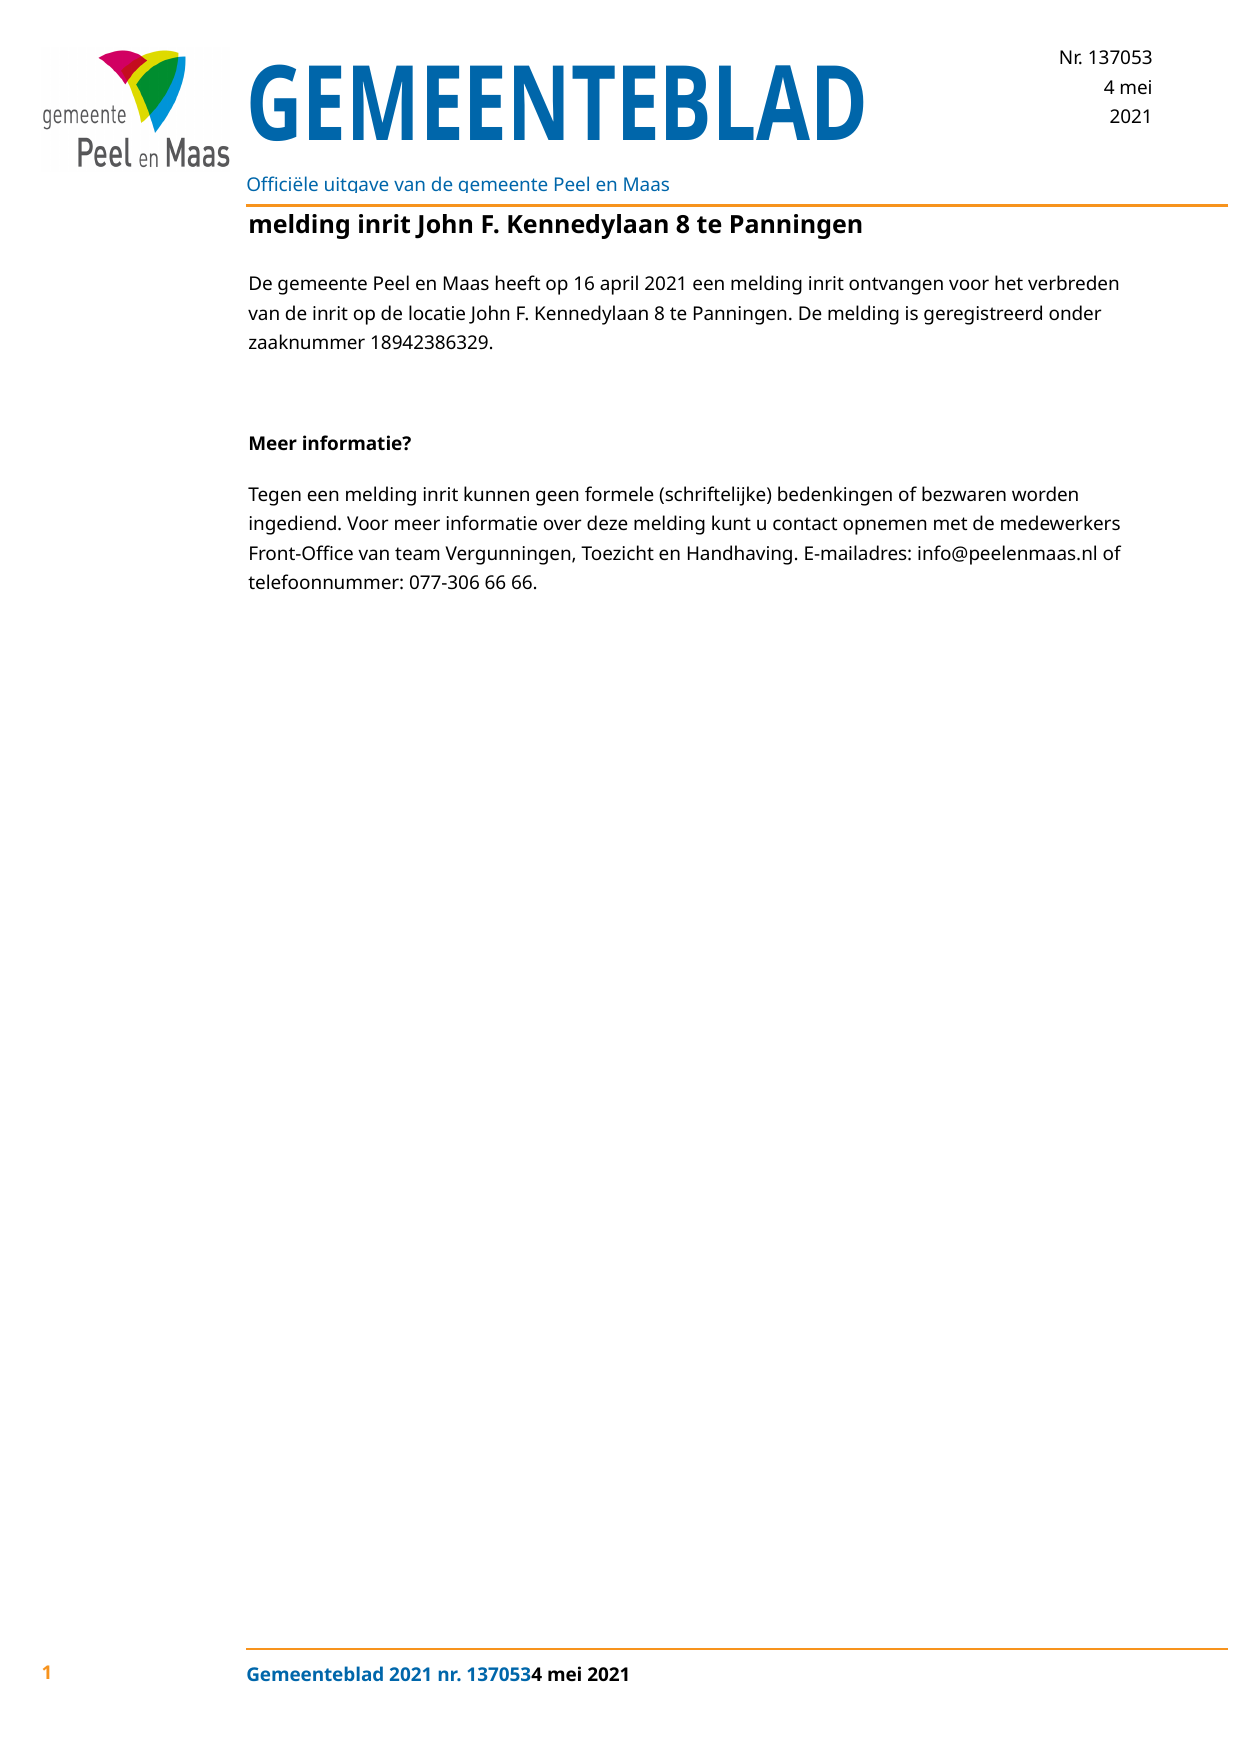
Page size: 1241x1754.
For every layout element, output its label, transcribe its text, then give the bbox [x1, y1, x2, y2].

text Tegen een melding inrit kunnen geen formele (schriftelijke) bedenkingen of bezwaren worden ingediend. Voor meer informatie over deze melding kunt u contact opnemen met de medewerkers Front-Office van team Vergunningen, Toezicht en Handhaving. E-mailadres: info@peelenmaas.nl of telefoonnummer: 077-306 66 66. [248, 481, 1152, 595]
picture [41, 47, 231, 172]
text melding inrit John F. Kennedylaan 8 te Panningen [248, 207, 1152, 241]
text De gemeente Peel en Maas heeft op 16 april 2021 een melding inrit ontvangen voor het verbreden van de inrit op de locatie John F. Kennedylaan 8 te Panningen. De melding is geregistreerd onder zaaknummer 18942386329. [248, 270, 1152, 355]
text Meer informatie? [248, 430, 1152, 456]
